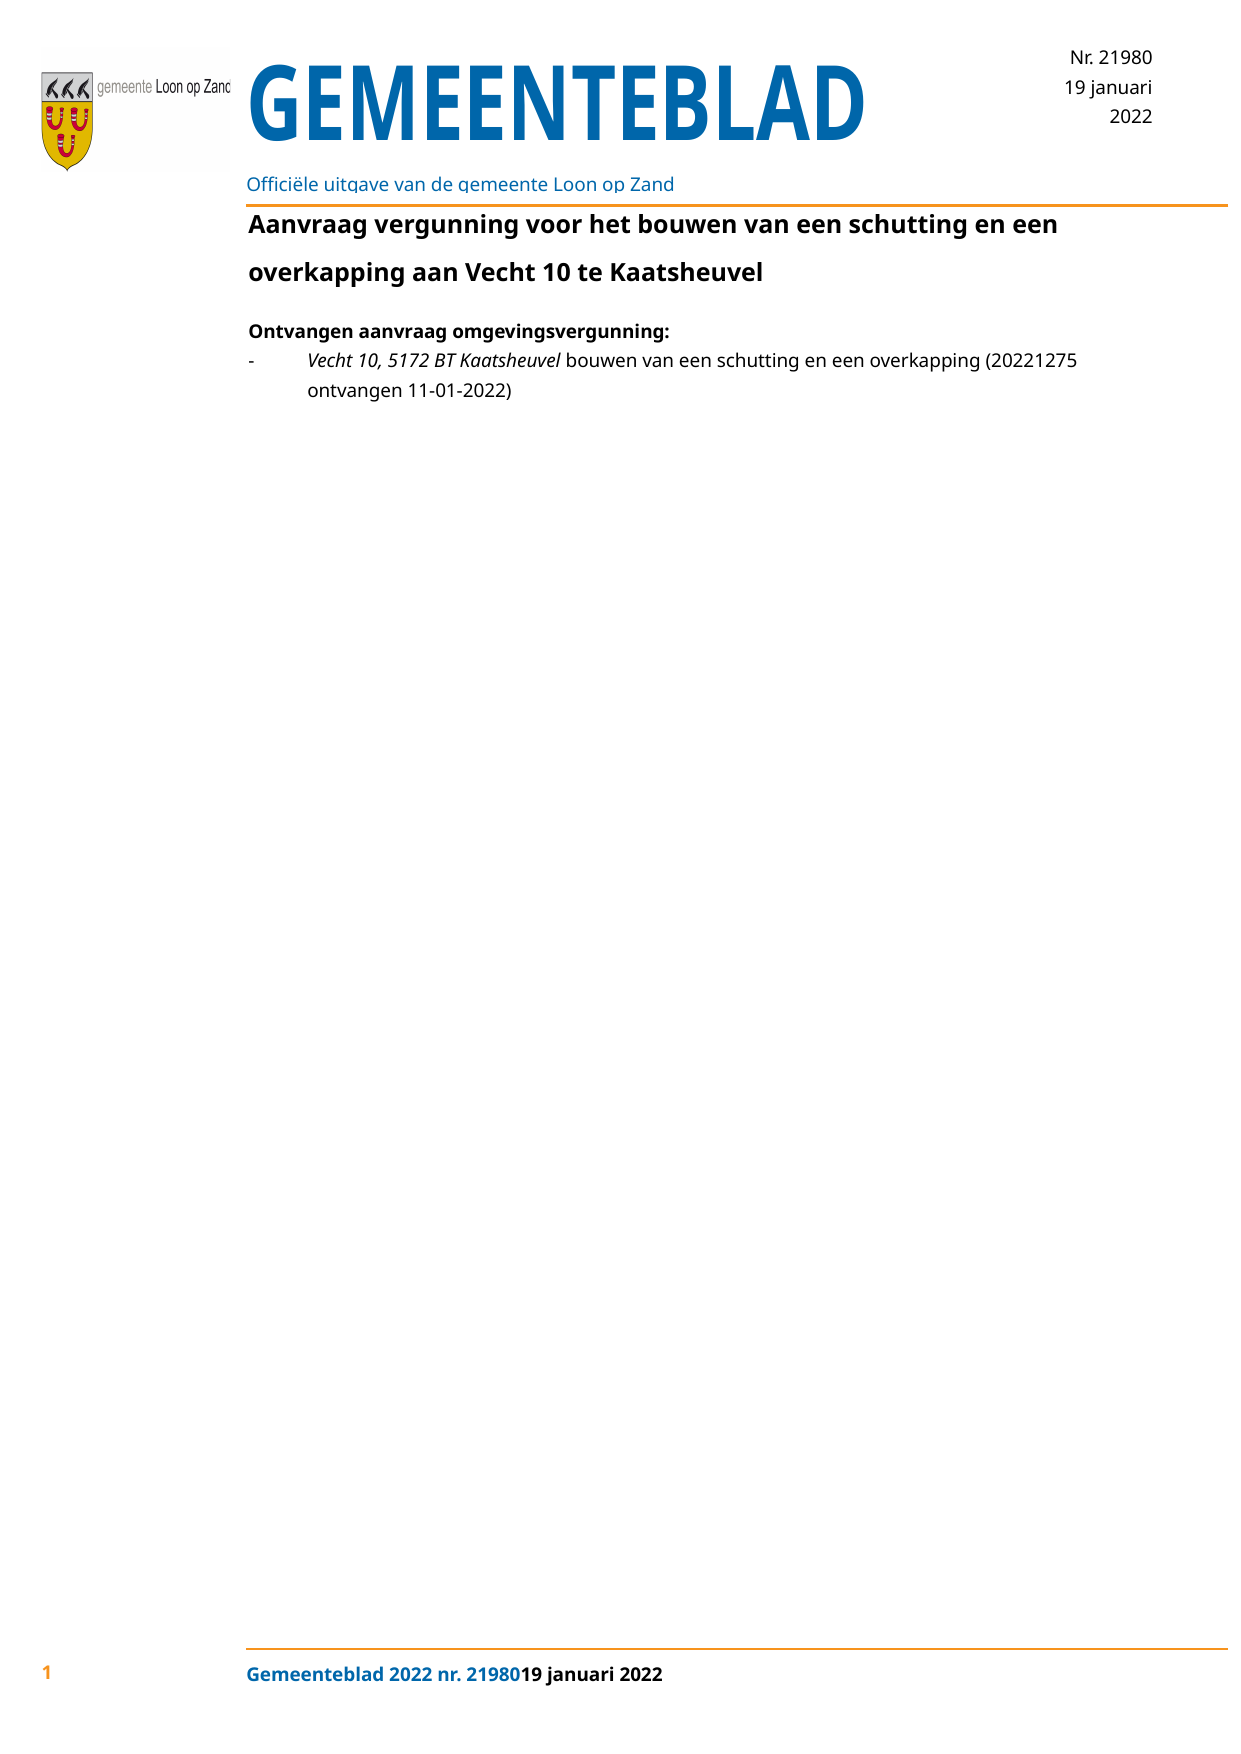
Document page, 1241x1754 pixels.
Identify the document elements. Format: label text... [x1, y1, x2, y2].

text Ontvangen aanvraag omgevingsvergunning: [248, 318, 1152, 344]
picture [41, 47, 231, 172]
list Vecht 10, 5172 BT Kaatsheuvel bouwen van een schutting en een overkapping (20221275 ontvangen 11-01-2022) [248, 347, 1152, 403]
text Aanvraag vergunning voor het bouwen van een schutting en een overkapping aan Vecht 10 te Kaatsheuvel [248, 207, 1152, 288]
